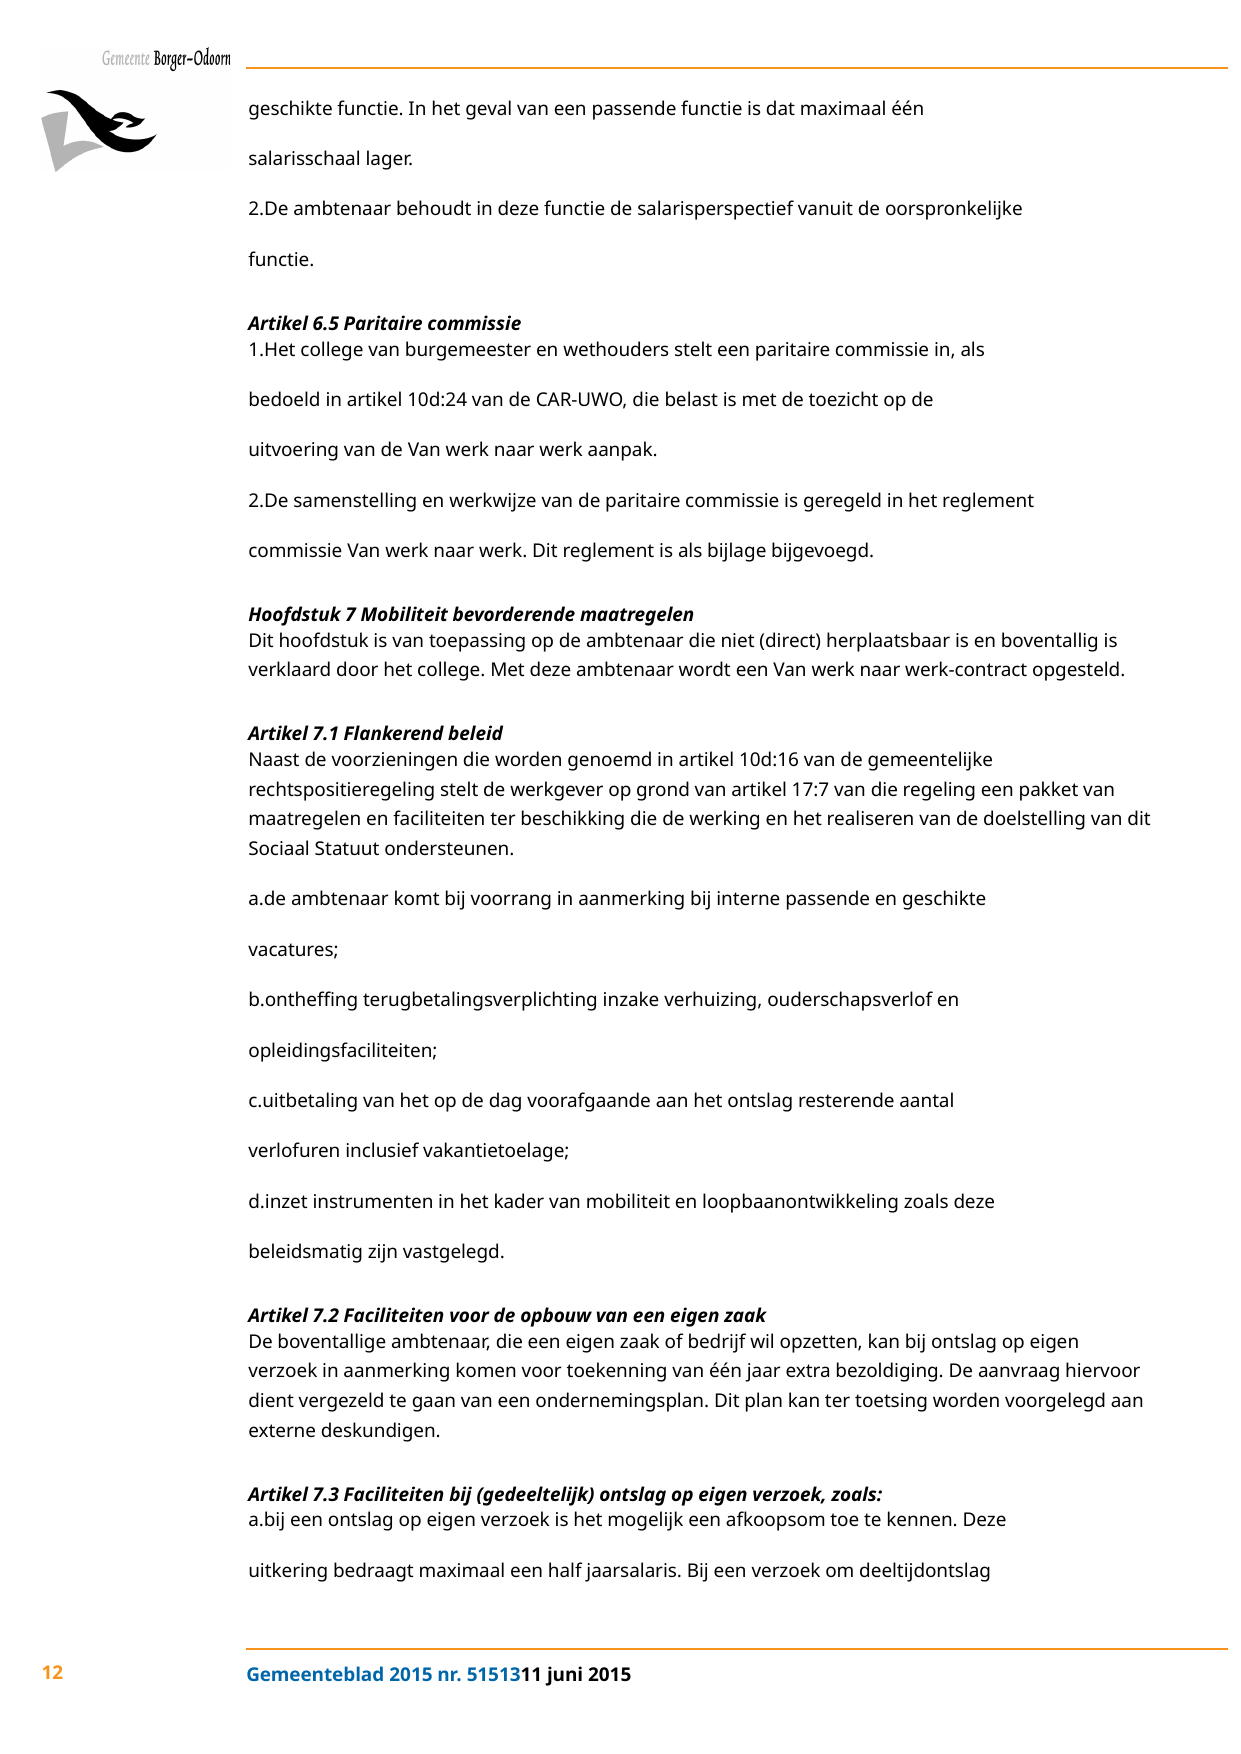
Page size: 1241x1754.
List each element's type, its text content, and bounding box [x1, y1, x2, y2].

text bedoeld in artikel 10d:24 van de CAR-UWO, die belast is met de toezicht op de [248, 386, 1152, 412]
text salarisschaal lager. [248, 145, 1152, 171]
text d.inzet instrumenten in het kader van mobiliteit en loopbaanontwikkeling zoals deze [248, 1188, 1152, 1214]
text geschikte functie. In het geval van een passende functie is dat maximaal één [248, 95, 1152, 121]
text Artikel 7.2 Faciliteiten voor de opbouw van een eigen zaak [248, 1302, 1152, 1328]
text commissie Van werk naar werk. Dit reglement is als bijlage bijgevoegd. [248, 537, 1152, 563]
text 2.De samenstelling en werkwijze van de paritaire commissie is geregeld in het reglement [248, 487, 1152, 513]
text beleidsmatig zijn vastgelegd. [248, 1238, 1152, 1264]
text a.bij een ontslag op eigen verzoek is het mogelijk een afkoopsom toe te kennen. Deze [248, 1507, 1152, 1532]
text uitkering bedraagt maximaal een half jaarsalaris. Bij een verzoek om deeltijdontslag [248, 1557, 1152, 1583]
text b.ontheffing terugbetalingsverplichting inzake verhuizing, ouderschapsverlof en [248, 986, 1152, 1012]
text Artikel 7.3 Faciliteiten bij (gedeeltelijk) ontslag op eigen verzoek, zoals: [248, 1481, 1152, 1507]
text uitvoering van de Van werk naar werk aanpak. [248, 437, 1152, 462]
text Artikel 7.1 Flankerend beleid [248, 721, 1152, 746]
text 1.Het college van burgemeester en wethouders stelt een paritaire commissie in, als [248, 336, 1152, 361]
text opleidingsfaciliteiten; [248, 1037, 1152, 1062]
picture [41, 47, 231, 172]
text 2.De ambtenaar behoudt in deze functie de salarisperspectief vanuit de oorspronkelijke [248, 196, 1152, 221]
text Naast de voorzieningen die worden genoemd in artikel 10d:16 van de gemeentelijke rechtspositieregeling stelt de werkgever op grond van artikel 17:7 van die regeling een pakket van maatregelen en faciliteiten ter beschikking die de werking en het realiseren van de doelstelling van dit Sociaal Statuut ondersteunen. [248, 746, 1152, 861]
text functie. [248, 246, 1152, 272]
text a.de ambtenaar komt bij voorrang in aanmerking bij interne passende en geschikte [248, 886, 1152, 911]
text Artikel 6.5 Paritaire commissie [248, 310, 1152, 336]
text Dit hoofdstuk is van toepassing op de ambtenaar die niet (direct) herplaatsbaar is en boventallig is verklaard door het college. Met deze ambtenaar wordt een Van werk naar werk-contract opgesteld. [248, 627, 1152, 682]
text c.uitbetaling van het op de dag voorafgaande aan het ontslag resterende aantal [248, 1087, 1152, 1113]
text De boventallige ambtenaar, die een eigen zaak of bedrijf wil opzetten, kan bij ontslag op eigen verzoek in aanmerking komen voor toekenning van één jaar extra bezoldiging. De aanvraag hiervoor dient vergezeld te gaan van een ondernemingsplan. Dit plan kan ter toetsing worden voorgelegd aan externe deskundigen. [248, 1328, 1152, 1443]
text verlofuren inclusief vakantietoelage; [248, 1138, 1152, 1163]
text vacatures; [248, 936, 1152, 962]
text Hoofdstuk 7 Mobiliteit bevorderende maatregelen [248, 601, 1152, 627]
